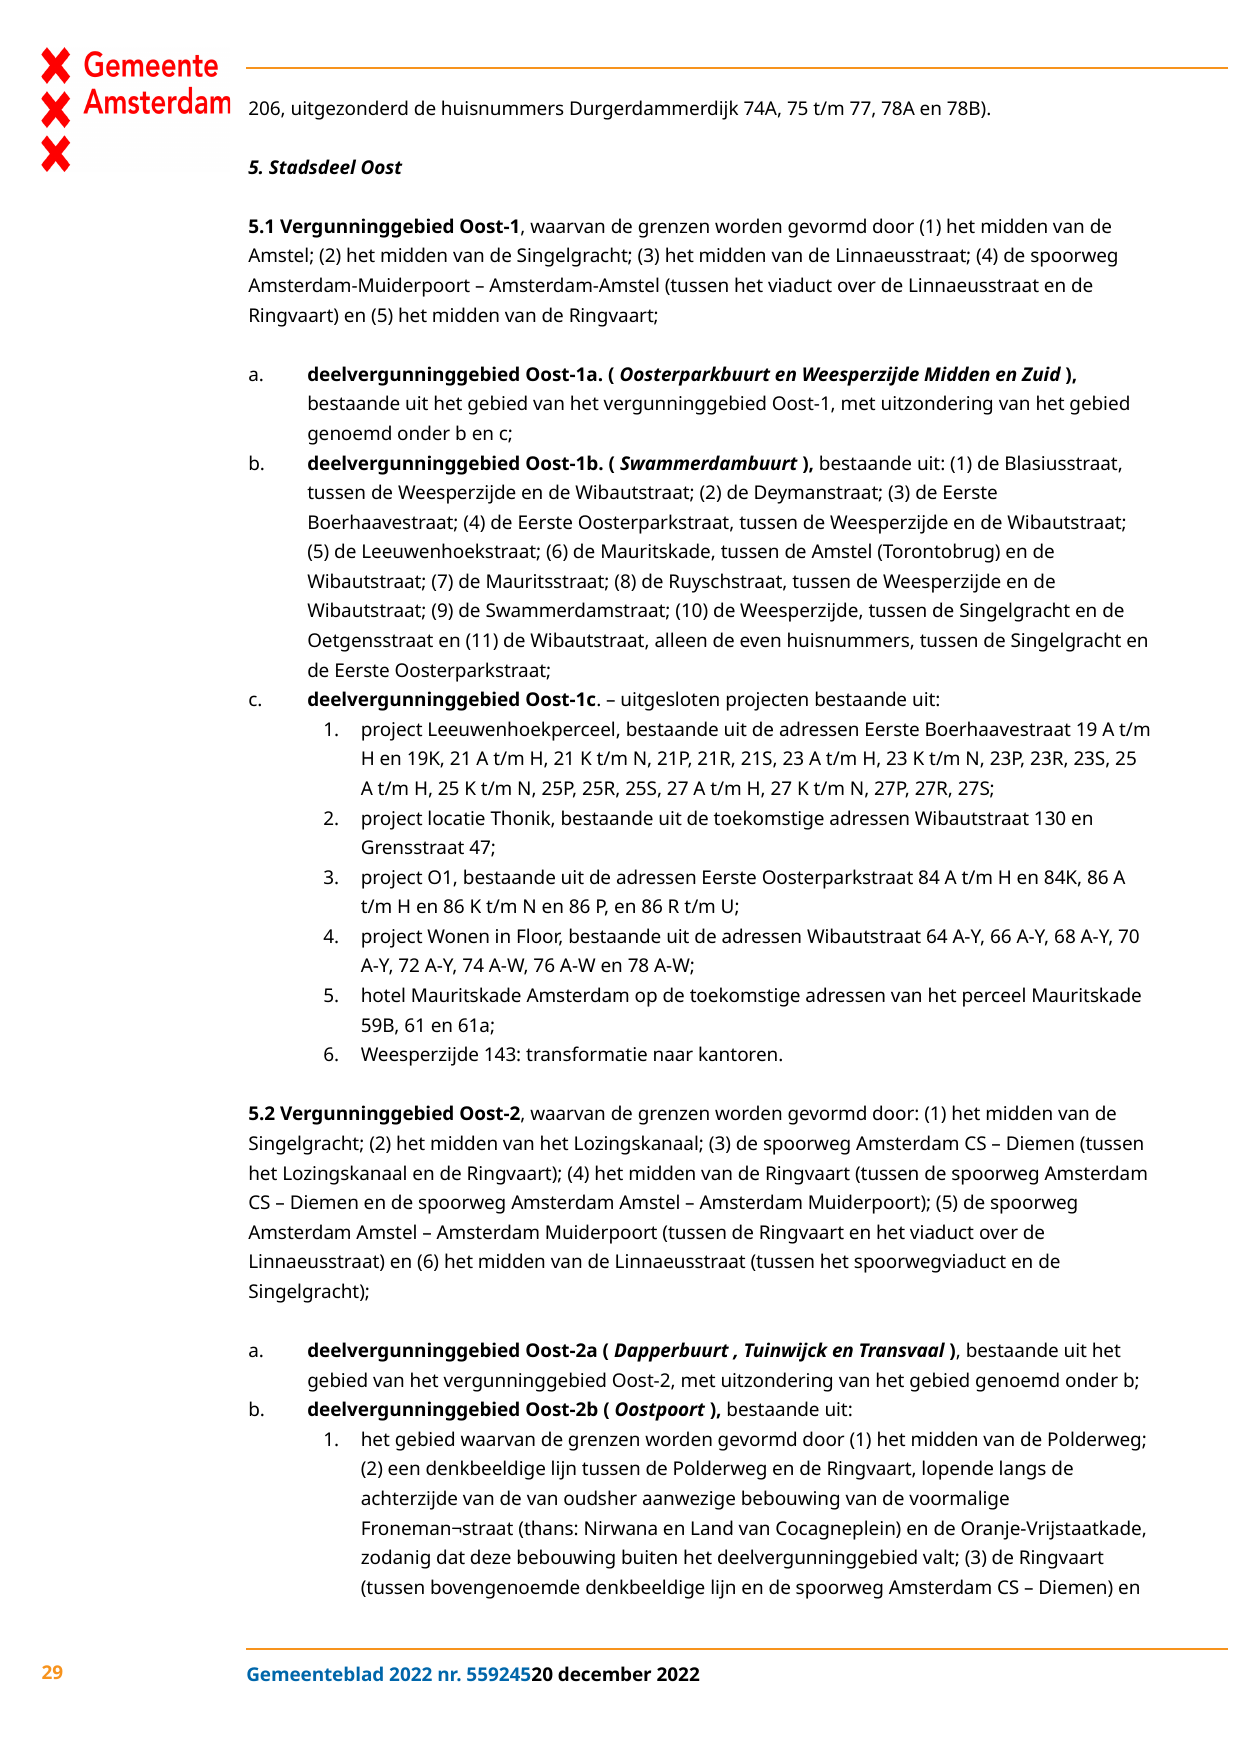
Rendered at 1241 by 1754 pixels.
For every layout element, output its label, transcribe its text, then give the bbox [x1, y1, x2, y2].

list hotel Mauritskade Amsterdam op de toekomstige adressen van het perceel Mauritskade 59B, 61 en 61a; [323, 982, 1152, 1038]
list Weesperzijde 143: transformatie naar kantoren. [323, 1041, 1152, 1067]
list het gebied waarvan de grenzen worden gevormd door (1) het midden van de Polderweg; (2) een denkbeeldige lijn tussen de Polderweg en de Ringvaart, lopende langs de achterzijde van de van oudsher aanwezige bebouwing van de voormalige Froneman¬straat (thans: Nirwana en Land van Cocagneplein) en de Oranje-Vrijstaatkade, zodanig dat deze bebouwing buiten het deelvergunninggebied valt; (3) de Ringvaart (tussen bovengenoemde denkbeeldige lijn en de spoorweg Amsterdam CS – Diemen) en [323, 1426, 1152, 1600]
list project O1, bestaande uit de adressen Eerste Oosterparkstraat 84 A t/m H en 84K, 86 A t/m H en 86 K t/m N en 86 P, en 86 R t/m U; [323, 864, 1152, 919]
list project Wonen in Floor, bestaande uit de adressen Wibautstraat 64 A-Y, 66 A-Y, 68 A-Y, 70 A-Y, 72 A-Y, 74 A-W, 76 A-W en 78 A-W; [323, 923, 1152, 978]
picture [41, 47, 231, 172]
list deelvergunninggebied Oost-1c. – uitgesloten projecten bestaande uit: [248, 686, 1152, 712]
list deelvergunninggebied Oost-1a. ( Oosterparkbuurt en Weesperzijde Midden en Zuid ), bestaande uit het gebied van het vergunninggebied Oost-1, met uitzondering van het gebied genoemd onder b en c; [248, 361, 1152, 446]
list project locatie Thonik, bestaande uit de toekomstige adressen Wibautstraat 130 en Grensstraat 47; [323, 805, 1152, 860]
text 206, uitgezonderd de huisnummers Durgerdammerdijk 74A, 75 t/m 77, 78A en 78B). [248, 95, 1152, 121]
list deelvergunninggebied Oost-2b ( Oostpoort ), bestaande uit: [248, 1396, 1152, 1422]
list project Leeuwenhoekperceel, bestaande uit de adressen Eerste Boerhaavestraat 19 A t/m H en 19K, 21 A t/m H, 21 K t/m N, 21P, 21R, 21S, 23 A t/m H, 23 K t/m N, 23P, 23R, 23S, 25 A t/m H, 25 K t/m N, 25P, 25R, 25S, 27 A t/m H, 27 K t/m N, 27P, 27R, 27S; [323, 716, 1152, 801]
list deelvergunninggebied Oost-1b. ( Swammerdambuurt ), bestaande uit: (1) de Blasiusstraat, tussen de Weesperzijde en de Wibautstraat; (2) de Deymanstraat; (3) de Eerste Boerhaavestraat; (4) de Eerste Oosterparkstraat, tussen de Weesperzijde en de Wibautstraat; (5) de Leeuwenhoekstraat; (6) de Mauritskade, tussen de Amstel (Torontobrug) en de Wibautstraat; (7) de Mauritsstraat; (8) de Ruyschstraat, tussen de Weesperzijde en de Wibautstraat; (9) de Swammerdamstraat; (10) de Weesperzijde, tussen de Singelgracht en de Oetgensstraat en (11) de Wibautstraat, alleen de even huisnummers, tussen de Singelgracht en de Eerste Oosterparkstraat; [248, 450, 1152, 683]
text 5.2 Vergunninggebied Oost-2, waarvan de grenzen worden gevormd door: (1) het midden van de Singelgracht; (2) het midden van het Lozingskanaal; (3) de spoorweg Amsterdam CS – Diemen (tussen het Lozingskanaal en de Ringvaart); (4) het midden van de Ringvaart (tussen de spoorweg Amsterdam CS – Diemen en de spoorweg Amsterdam Amstel – Amsterdam Muiderpoort); (5) de spoorweg Amsterdam Amstel – Amsterdam Muiderpoort (tussen de Ringvaart en het viaduct over de Linnaeusstraat) en (6) het midden van de Linnaeusstraat (tussen het spoorwegviaduct en de Singelgracht); [248, 1101, 1152, 1304]
list deelvergunninggebied Oost-2a ( Dapperbuurt , Tuinwijck en Transvaal ), bestaande uit het gebied van het vergunninggebied Oost-2, met uitzondering van het gebied genoemd onder b; [248, 1337, 1152, 1393]
text 5. Stadsdeel Oost [248, 154, 1152, 180]
text 5.1 Vergunninggebied Oost-1, waarvan de grenzen worden gevormd door (1) het midden van de Amstel; (2) het midden van de Singelgracht; (3) het midden van de Linnaeusstraat; (4) de spoorweg Amsterdam-Muiderpoort – Amsterdam-Amstel (tussen het viaduct over de Linnaeusstraat en de Ringvaart) en (5) het midden van de Ringvaart; [248, 213, 1152, 328]
